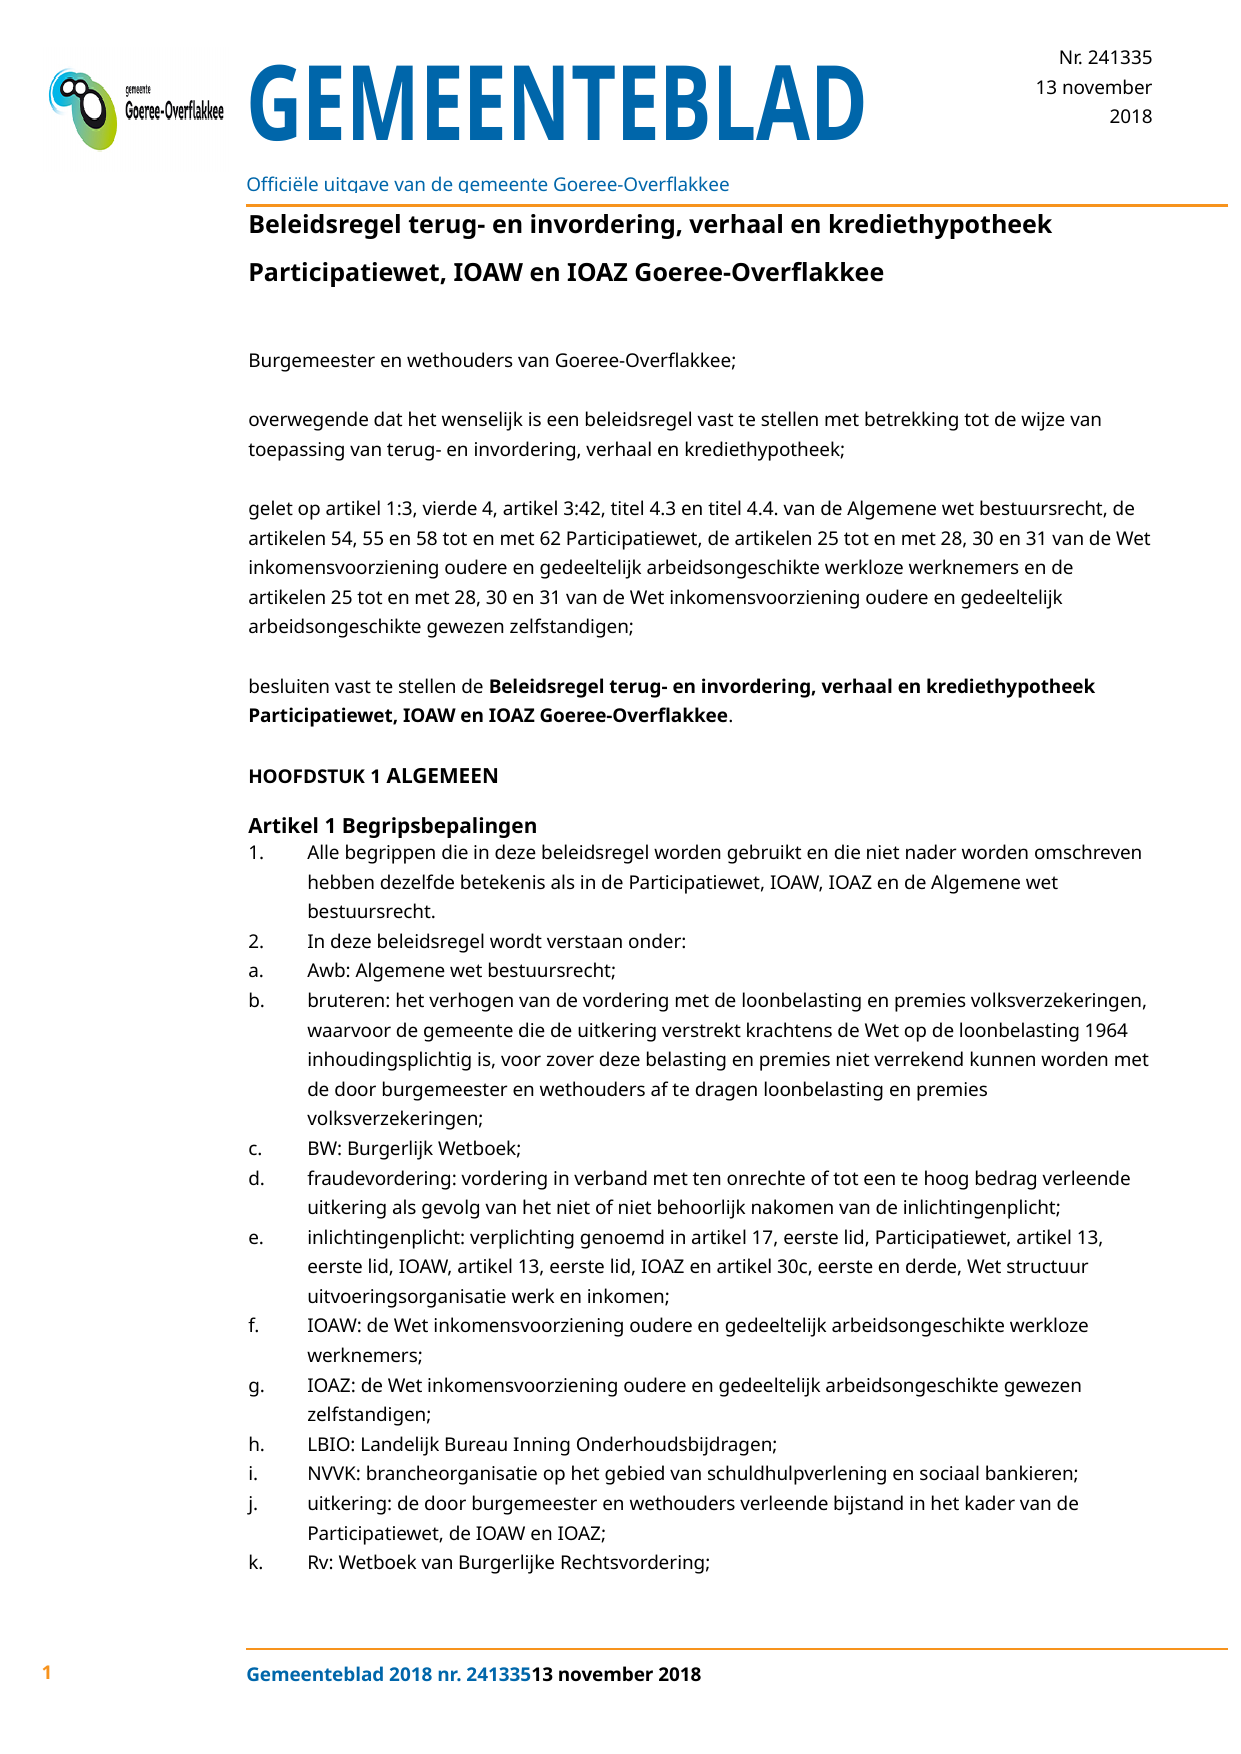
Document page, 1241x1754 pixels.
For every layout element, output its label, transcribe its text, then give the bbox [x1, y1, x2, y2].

list inlichtingenplicht: verplichting genoemd in artikel 17, eerste lid, Participatiewet, artikel 13, eerste lid, IOAW, artikel 13, eerste lid, IOAZ en artikel 30c, eerste en derde, Wet structuur uitvoeringsorganisatie werk en inkomen; [248, 1224, 1152, 1309]
list In deze beleidsregel wordt verstaan onder: [248, 928, 1152, 954]
list IOAZ: de Wet inkomensvoorziening oudere en gedeeltelijk arbeidsongeschikte gewezen zelfstandigen; [248, 1372, 1152, 1427]
list Alle begrippen die in deze beleidsregel worden gebruikt en die niet nader worden omschreven hebben dezelfde betekenis als in de Participatiewet, IOAW, IOAZ en de Algemene wet bestuursrecht. [248, 839, 1152, 924]
list BW: Burgerlijk Wetboek; [248, 1135, 1152, 1161]
list Rv: Wetboek van Burgerlijke Rechtsvordering; [248, 1549, 1152, 1575]
list IOAW: de Wet inkomensvoorziening oudere en gedeeltelijk arbeidsongeschikte werkloze werknemers; [248, 1313, 1152, 1368]
text Beleidsregel terug- en invordering, verhaal en krediethypotheek Participatiewet, IOAW en IOAZ Goeree-Overflakkee [248, 207, 1152, 288]
text overwegende dat het wenselijk is een beleidsregel vast te stellen met betrekking tot de wijze van toepassing van terug- en invordering, verhaal en krediethypotheek; [248, 407, 1152, 462]
text besluiten vast te stellen de Beleidsregel terug- en invordering, verhaal en krediethypotheek Participatiewet, IOAW en IOAZ Goeree-Overflakkee. [248, 673, 1152, 728]
text Burgemeester en wethouders van Goeree-Overflakkee; [248, 347, 1152, 373]
list fraudevordering: vordering in verband met ten onrechte of tot een te hoog bedrag verleende uitkering als gevolg van het niet of niet behoorlijk nakomen van de inlichtingenplicht; [248, 1165, 1152, 1220]
text Artikel 1 Begripsbepalingen [248, 811, 1152, 839]
text HOOFDSTUK 1 ALGEMEEN [248, 762, 1152, 790]
list NVVK: brancheorganisatie op het gebied van schuldhulpverlening en sociaal bankieren; [248, 1461, 1152, 1486]
list bruteren: het verhogen van de vordering met de loonbelasting en premies volksverzekeringen, waarvoor de gemeente die de uitkering verstrekt krachtens de Wet op de loonbelasting 1964 inhoudingsplichtig is, voor zover deze belasting en premies niet verrekend kunnen worden met de door burgemeester en wethouders af te dragen loonbelasting en premies volksverzekeringen; [248, 987, 1152, 1131]
list LBIO: Landelijk Bureau Inning Onderhoudsbijdragen; [248, 1431, 1152, 1457]
list Awb: Algemene wet bestuursrecht; [248, 958, 1152, 983]
list uitkering: de door burgemeester en wethouders verleende bijstand in het kader van de Participatiewet, de IOAW en IOAZ; [248, 1490, 1152, 1546]
text gelet op artikel 1:3, vierde 4, artikel 3:42, titel 4.3 en titel 4.4. van de Algemene wet bestuursrecht, de artikelen 54, 55 en 58 tot en met 62 Participatiewet, de artikelen 25 tot en met 28, 30 en 31 van de Wet inkomensvoorziening oudere en gedeeltelijk arbeidsongeschikte werkloze werknemers en de artikelen 25 tot en met 28, 30 en 31 van de Wet inkomensvoorziening oudere en gedeeltelijk arbeidsongeschikte gewezen zelfstandigen; [248, 495, 1152, 639]
picture [41, 47, 231, 172]
